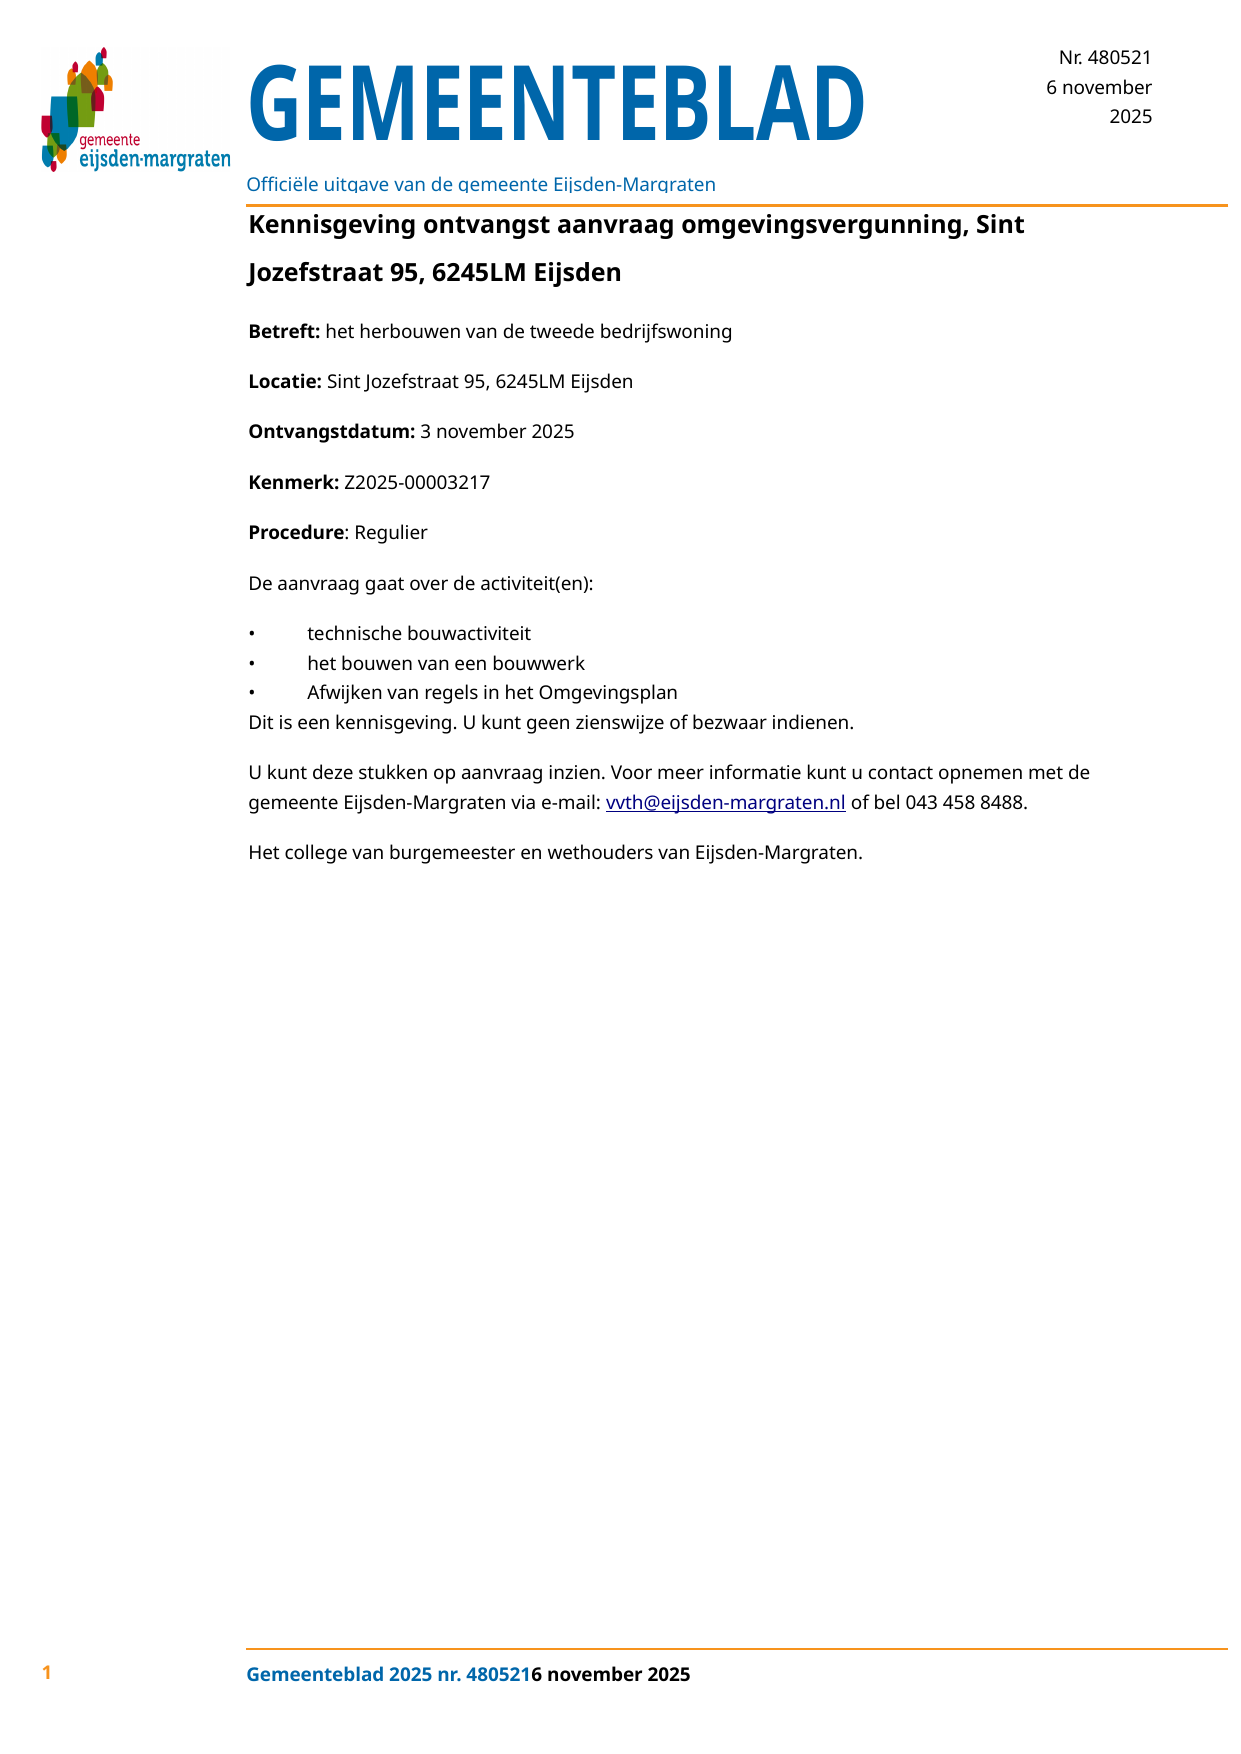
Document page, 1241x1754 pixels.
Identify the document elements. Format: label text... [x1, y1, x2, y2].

text Dit is een kennisgeving. U kunt geen zienswijze of bezwaar indienen. [248, 709, 1152, 735]
list technische bouwactiviteit [248, 620, 1152, 646]
text Kennisgeving ontvangst aanvraag omgevingsvergunning, Sint Jozefstraat 95, 6245LM Eijsden [248, 207, 1152, 288]
picture [41, 47, 231, 172]
text Kenmerk: Z2025-00003217 [248, 469, 1152, 495]
text U kunt deze stukken op aanvraag inzien. Voor meer informatie kunt u contact opnemen met de gemeente Eijsden-Margraten via e-mail: vvth@eijsden-margraten.nl of bel 043 458 8488. [248, 759, 1152, 815]
text Betreft: het herbouwen van de tweede bedrijfswoning [248, 318, 1152, 344]
text Procedure: Regulier [248, 519, 1152, 545]
text De aanvraag gaat over de activiteit(en): [248, 570, 1152, 596]
text Locatie: Sint Jozefstraat 95, 6245LM Eijsden [248, 368, 1152, 394]
list het bouwen van een bouwwerk [248, 650, 1152, 676]
list Afwijken van regels in het Omgevingsplan [248, 679, 1152, 705]
text Het college van burgemeester en wethouders van Eijsden-Margraten. [248, 839, 1152, 865]
text Ontvangstdatum: 3 november 2025 [248, 419, 1152, 444]
